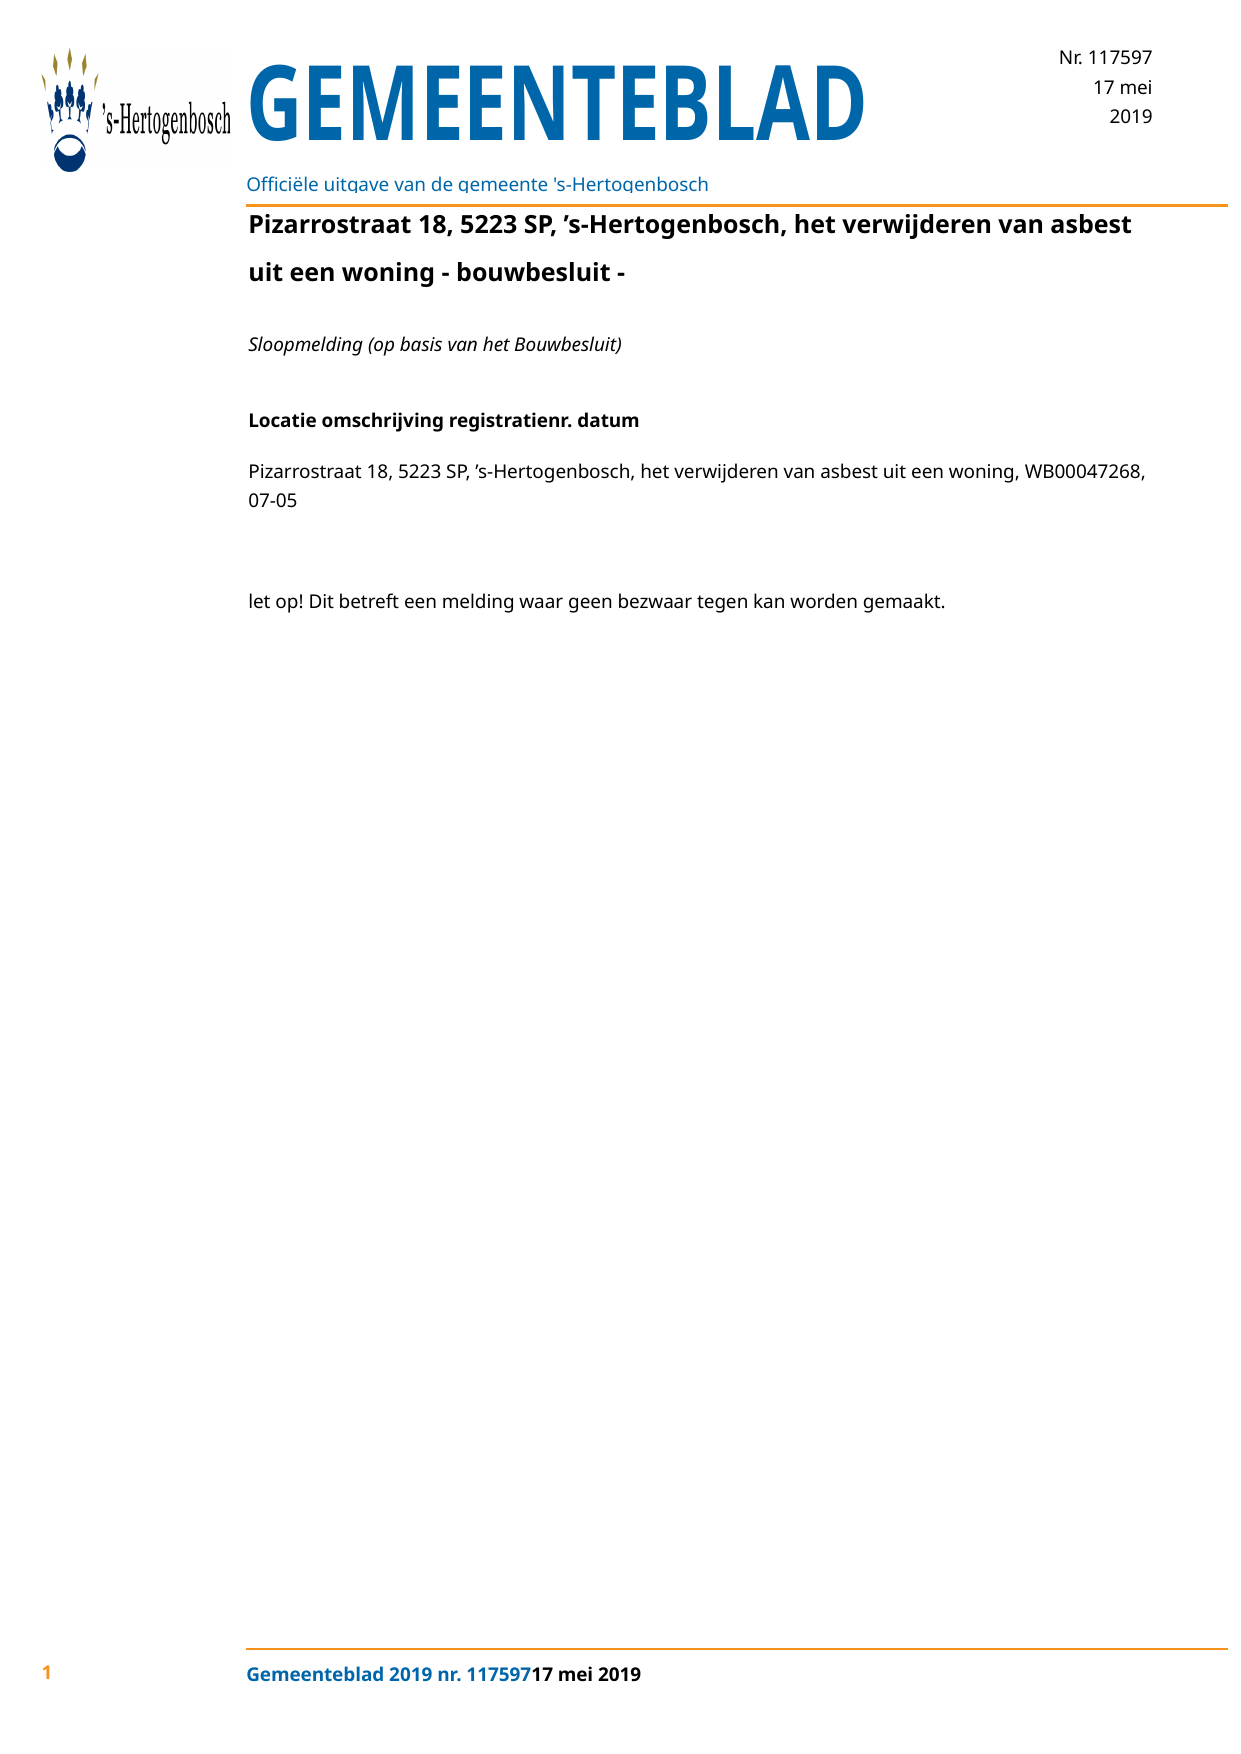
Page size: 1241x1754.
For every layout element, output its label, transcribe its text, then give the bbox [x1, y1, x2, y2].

text Sloopmelding (op basis van het Bouwbesluit) [248, 331, 1152, 357]
text Pizarrostraat 18, 5223 SP, ’s-Hertogenbosch, het verwijderen van asbest uit een woning - bouwbesluit - [248, 207, 1152, 288]
text Pizarrostraat 18, 5223 SP, ’s-Hertogenbosch, het verwijderen van asbest uit een woning, WB00047268, 07-05 [248, 458, 1152, 513]
text let op! Dit betreft een melding waar geen bezwaar tegen kan worden gemaakt. [248, 588, 1152, 614]
text Locatie omschrijving registratienr. datum [248, 408, 1152, 433]
picture [41, 47, 231, 172]
